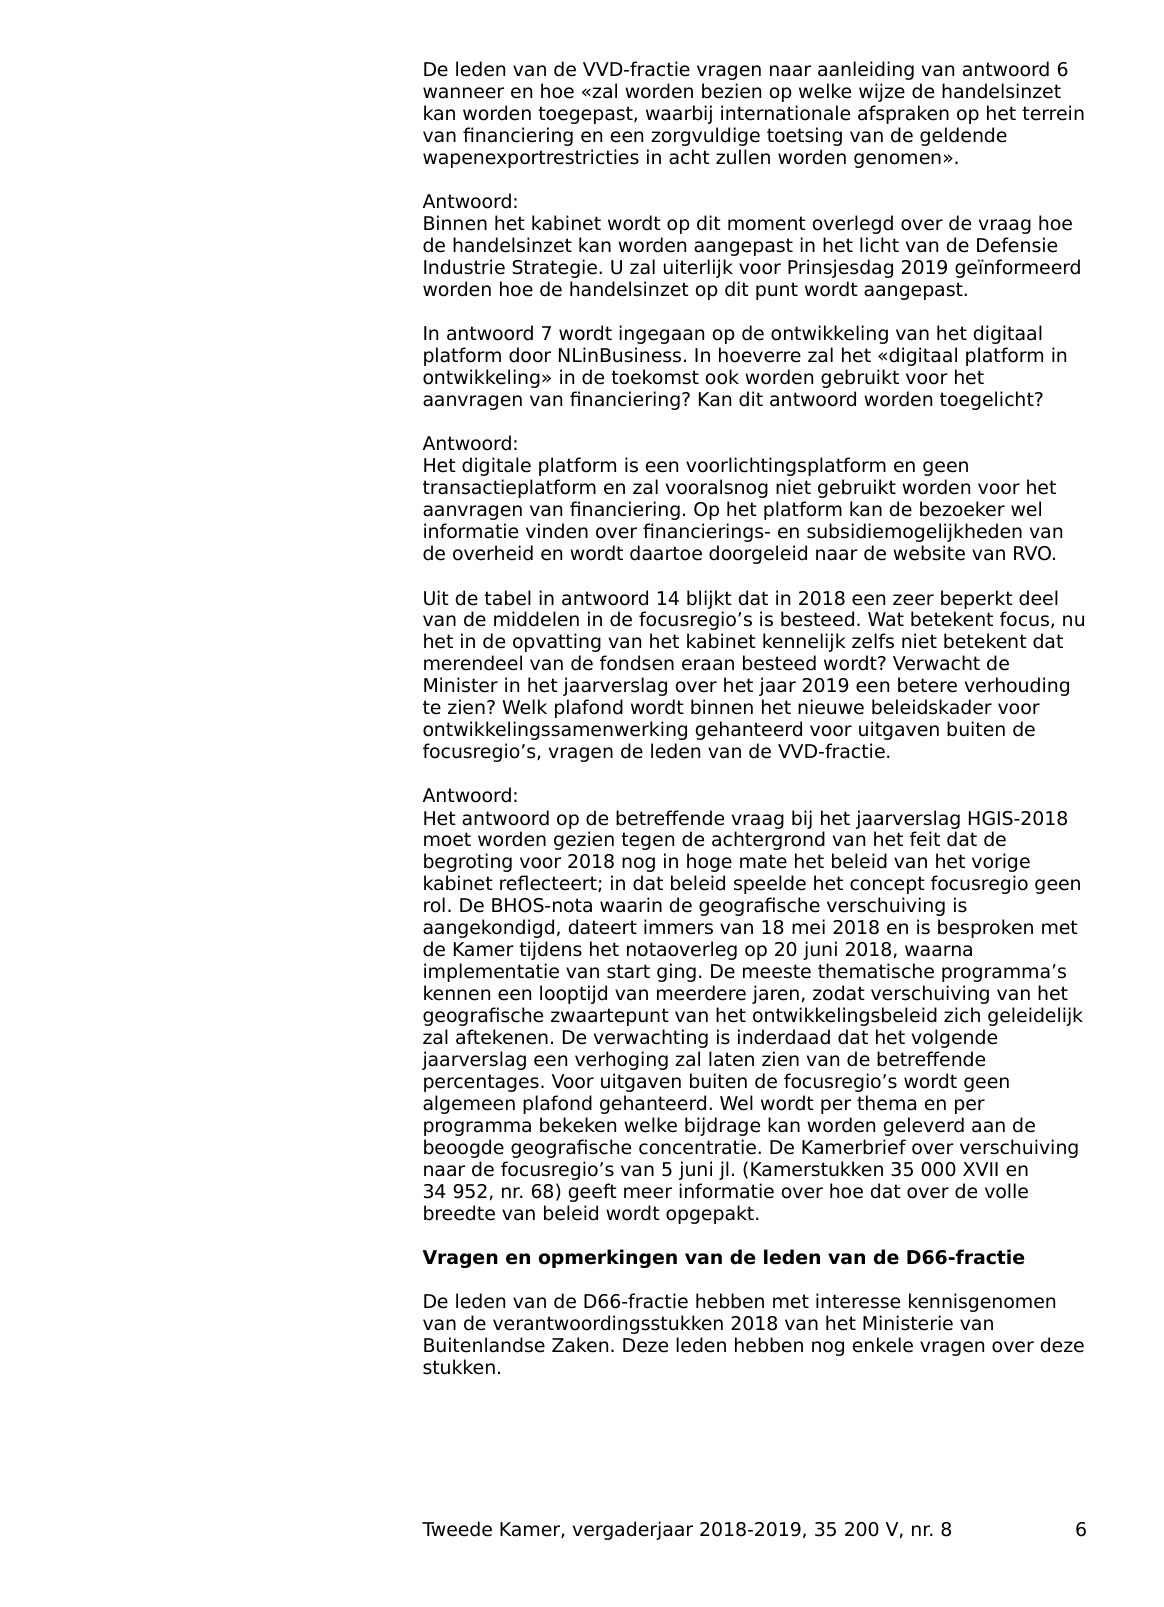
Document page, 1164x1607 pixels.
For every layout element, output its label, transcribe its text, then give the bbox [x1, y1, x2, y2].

text Het antwoord op de betreffende vraag bij het jaarverslag HGIS-2018 moet worden gezien tegen de achtergrond van het feit dat de begroting voor 2018 nog in hoge mate het beleid van het vorige kabinet reflecteert; in dat beleid speelde het concept focusregio geen rol. De BHOS-nota waarin de geografische verschuiving is aangekondigd, dateert immers van 18 mei 2018 en is besproken met de Kamer tijdens het notaoverleg op 20 juni 2018, waarna implementatie van start ging. De meeste thematische programma’s kennen een looptijd van meerdere jaren, zodat verschuiving van het geografische zwaartepunt van het ontwikkelingsbeleid zich geleidelijk zal aftekenen. De verwachting is inderdaad dat het volgende jaarverslag een verhoging zal laten zien van de betreffende percentages. Voor uitgaven buiten de focusregio’s wordt geen algemeen plafond gehanteerd. Wel wordt per thema en per programma bekeken welke bijdrage kan worden geleverd aan de beoogde geografische concentratie. De Kamerbrief over verschuiving naar de focusregio’s van 5 juni jl. (Kamerstukken 35 000 XVII en 34 952, nr. 68) geeft meer informatie over hoe dat over de volle breedte van beleid wordt opgepakt. [422, 807, 1087, 1225]
text Uit de tabel in antwoord 14 blijkt dat in 2018 een zeer beperkt deel van de middelen in de focusregio’s is besteed. Wat betekent focus, nu het in de opvatting van het kabinet kennelijk zelfs niet betekent dat merendeel van de fondsen eraan besteed wordt? Verwacht de Minister in het jaarverslag over het jaar 2019 een betere verhouding te zien? Welk plafond wordt binnen het nieuwe beleidskader voor ontwikkelingssamenwerking gehanteerd voor uitgaven buiten de focusregio’s, vragen de leden van de VVD-fractie. [422, 587, 1087, 763]
text Antwoord: [422, 191, 1087, 213]
text In antwoord 7 wordt ingegaan op de ontwikkeling van het digitaal platform door NLinBusiness. In hoeverre zal het «digitaal platform in ontwikkeling» in de toekomst ook worden gebruikt voor het aanvragen van financiering? Kan dit antwoord worden toegelicht? [422, 323, 1087, 411]
text De leden van de VVD-fractie vragen naar aanleiding van antwoord 6 wanneer en hoe «zal worden bezien op welke wijze de handelsinzet kan worden toegepast, waarbij internationale afspraken op het terrein van financiering en een zorgvuldige toetsing van de geldende wapenexportrestricties in acht zullen worden genomen». [422, 59, 1087, 169]
text De leden van de D66-fractie hebben met interesse kennisgenomen van de verantwoordingsstukken 2018 van het Ministerie van Buitenlandse Zaken. Deze leden hebben nog enkele vragen over deze stukken. [422, 1291, 1087, 1379]
text Antwoord: [422, 785, 1087, 807]
subtitle Vragen en opmerkingen van de leden van de D66-fractie [422, 1247, 1087, 1269]
text Binnen het kabinet wordt op dit moment overlegd over de vraag hoe de handelsinzet kan worden aangepast in het licht van de Defensie Industrie Strategie. U zal uiterlijk voor Prinsjesdag 2019 geïnformeerd worden hoe de handelsinzet op dit punt wordt aangepast. [422, 213, 1087, 301]
text Het digitale platform is een voorlichtingsplatform en geen transactieplatform en zal vooralsnog niet gebruikt worden voor het aanvragen van financiering. Op het platform kan de bezoeker wel informatie vinden over financierings- en subsidiemogelijkheden van de overheid en wordt daartoe doorgeleid naar de website van RVO. [422, 455, 1087, 565]
text Antwoord: [422, 433, 1087, 455]
